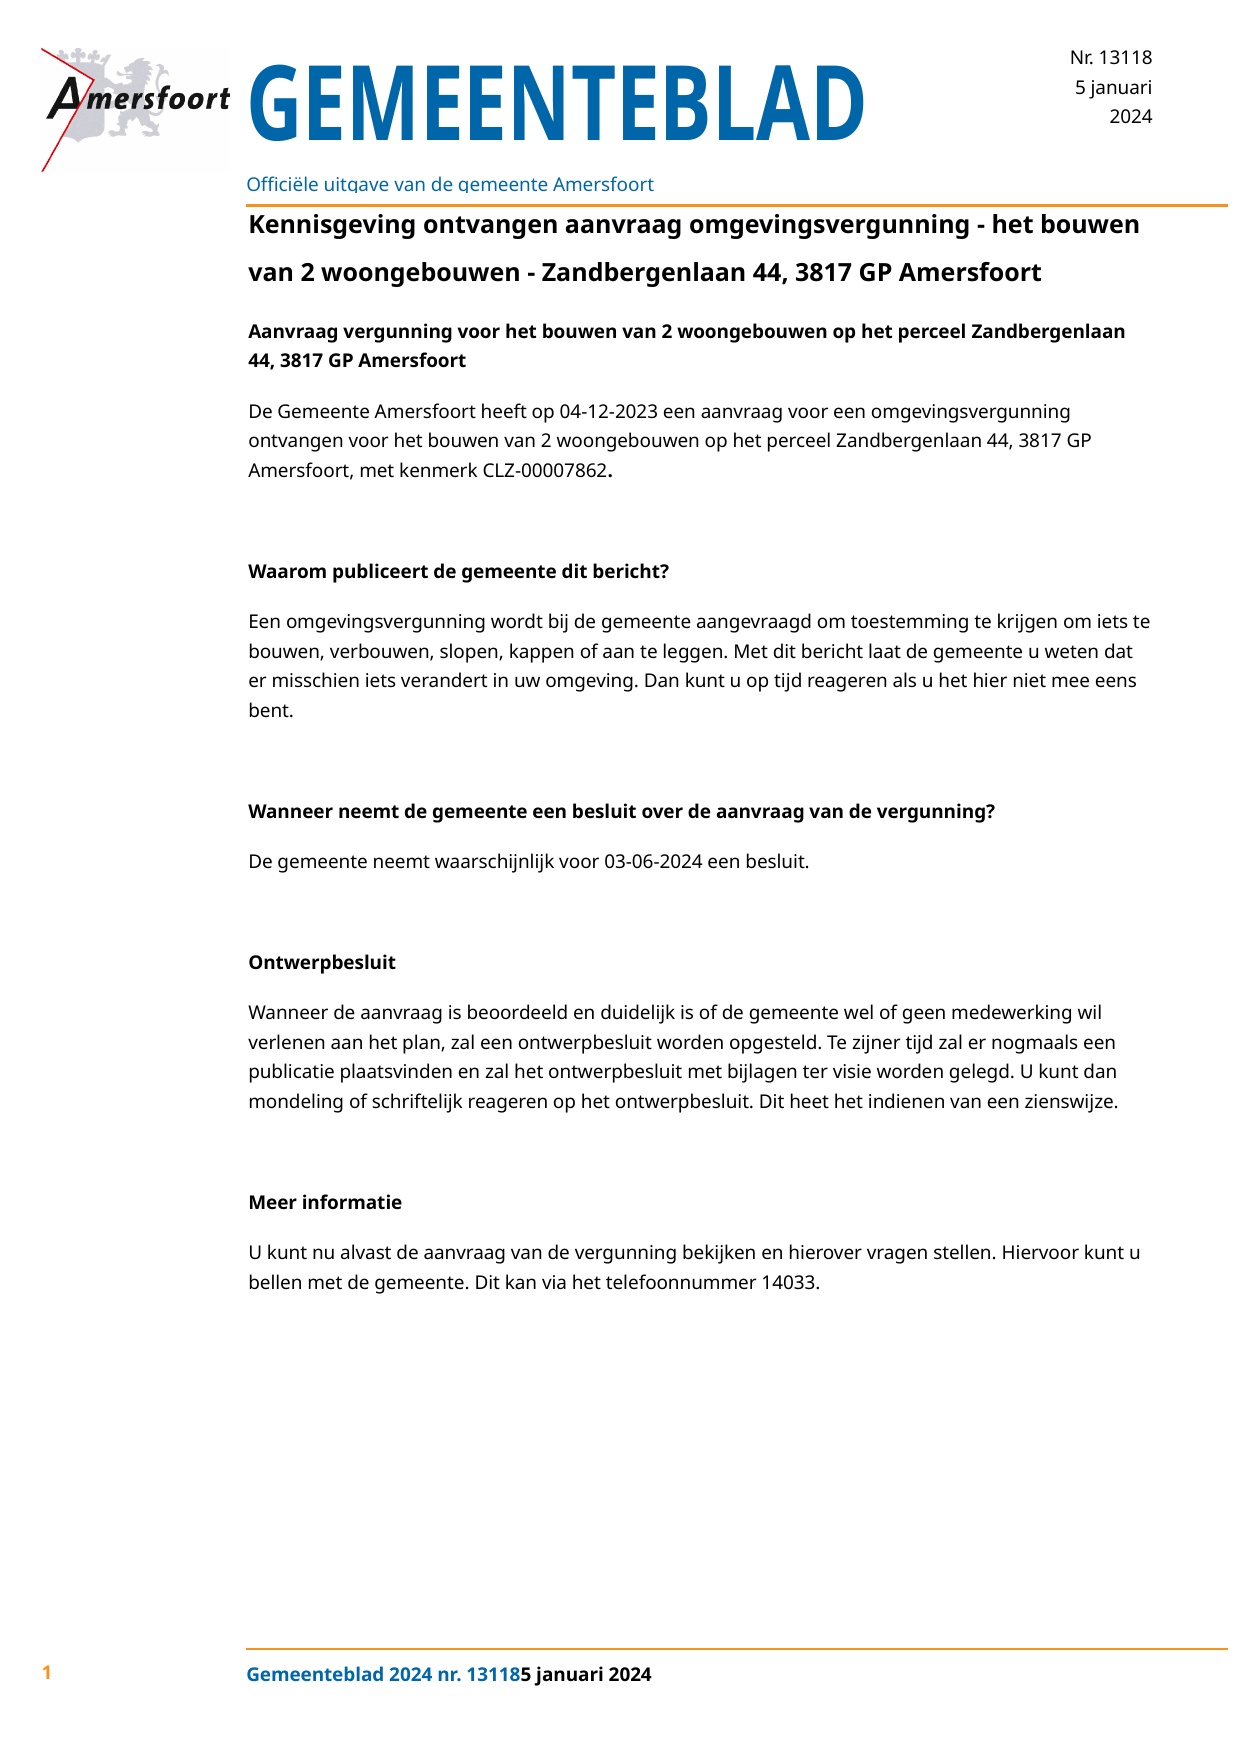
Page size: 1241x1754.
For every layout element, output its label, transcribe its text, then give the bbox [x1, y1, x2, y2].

text Aanvraag vergunning voor het bouwen van 2 woongebouwen op het perceel Zandbergenlaan 44, 3817 GP Amersfoort [248, 318, 1152, 373]
text U kunt nu alvast de aanvraag van de vergunning bekijken en hierover vragen stellen. Hiervoor kunt u bellen met de gemeente. Dit kan via het telefoonnummer 14033. [248, 1239, 1152, 1295]
text Kennisgeving ontvangen aanvraag omgevingsvergunning - het bouwen van 2 woongebouwen - Zandbergenlaan 44, 3817 GP Amersfoort [248, 207, 1152, 288]
text Meer informatie [248, 1189, 1152, 1215]
text Wanneer neemt de gemeente een besluit over de aanvraag van de vergunning? [248, 798, 1152, 824]
text Een omgevingsvergunning wordt bij de gemeente aangevraagd om toestemming te krijgen om iets te bouwen, verbouwen, slopen, kappen of aan te leggen. Met dit bericht laat de gemeente u weten dat er misschien iets verandert in uw omgeving. Dan kunt u op tijd reageren als u het hier niet mee eens bent. [248, 608, 1152, 723]
text De gemeente neemt waarschijnlijk voor 03-06-2024 een besluit. [248, 848, 1152, 874]
picture [41, 47, 231, 172]
text De Gemeente Amersfoort heeft op 04-12-2023 een aanvraag voor een omgevingsvergunning ontvangen voor het bouwen van 2 woongebouwen op het perceel Zandbergenlaan 44, 3817 GP Amersfoort, met kenmerk CLZ-00007862. [248, 398, 1152, 483]
text Wanneer de aanvraag is beoordeeld en duidelijk is of de gemeente wel of geen medewerking wil verlenen aan het plan, zal een ontwerpbesluit worden opgesteld. Te zijner tijd zal er nogmaals een publicatie plaatsvinden en zal het ontwerpbesluit met bijlagen ter visie worden gelegd. U kunt dan mondeling of schriftelijk reageren op het ontwerpbesluit. Dit heet het indienen van een zienswijze. [248, 999, 1152, 1114]
text Waarom publiceert de gemeente dit bericht? [248, 558, 1152, 584]
text Ontwerpbesluit [248, 949, 1152, 975]
